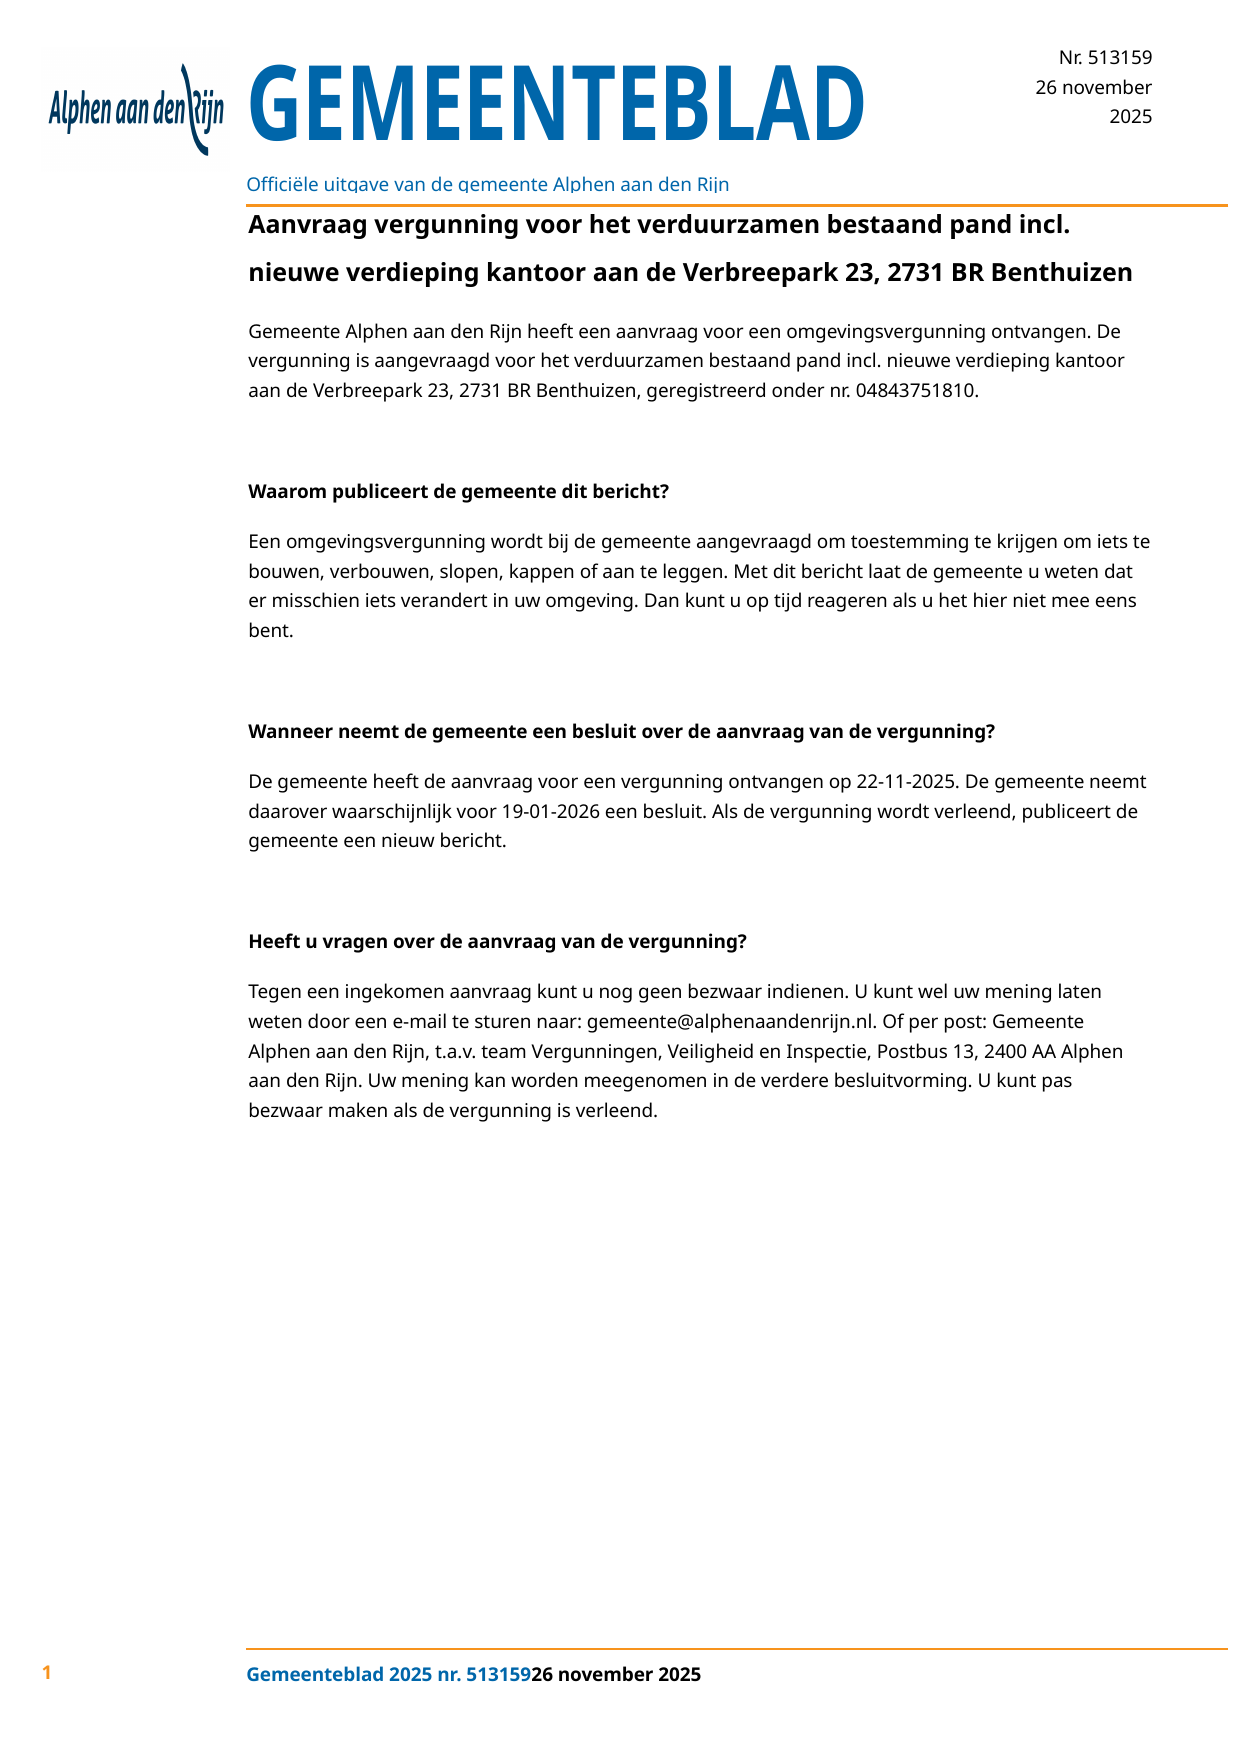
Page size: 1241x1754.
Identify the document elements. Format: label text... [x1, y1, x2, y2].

text Aanvraag vergunning voor het verduurzamen bestaand pand incl. nieuwe verdieping kantoor aan de Verbreepark 23, 2731 BR Benthuizen [248, 207, 1152, 288]
text De gemeente heeft de aanvraag voor een vergunning ontvangen op 22-11-2025. De gemeente neemt daarover waarschijnlijk voor 19-01-2026 een besluit. Als de vergunning wordt verleend, publiceert de gemeente een nieuw bericht. [248, 768, 1152, 853]
picture [41, 47, 231, 172]
text Een omgevingsvergunning wordt bij de gemeente aangevraagd om toestemming te krijgen om iets te bouwen, verbouwen, slopen, kappen of aan te leggen. Met dit bericht laat de gemeente u weten dat er misschien iets verandert in uw omgeving. Dan kunt u op tijd reageren als u het hier niet mee eens bent. [248, 528, 1152, 643]
text Wanneer neemt de gemeente een besluit over de aanvraag van de vergunning? [248, 718, 1152, 744]
text Tegen een ingekomen aanvraag kunt u nog geen bezwaar indienen. U kunt wel uw mening laten weten door een e-mail te sturen naar: gemeente@alphenaandenrijn.nl. Of per post: Gemeente Alphen aan den Rijn, t.a.v. team Vergunningen, Veiligheid en Inspectie, Postbus 13, 2400 AA Alphen aan den Rijn. Uw mening kan worden meegenomen in de verdere besluitvorming. U kunt pas bezwaar maken als de vergunning is verleend. [248, 979, 1152, 1123]
text Waarom publiceert de gemeente dit bericht? [248, 478, 1152, 504]
text Heeft u vragen over de aanvraag van de vergunning? [248, 928, 1152, 954]
text Gemeente Alphen aan den Rijn heeft een aanvraag voor een omgevingsvergunning ontvangen. De vergunning is aangevraagd voor het verduurzamen bestaand pand incl. nieuwe verdieping kantoor aan de Verbreepark 23, 2731 BR Benthuizen, geregistreerd onder nr. 04843751810. [248, 318, 1152, 403]
